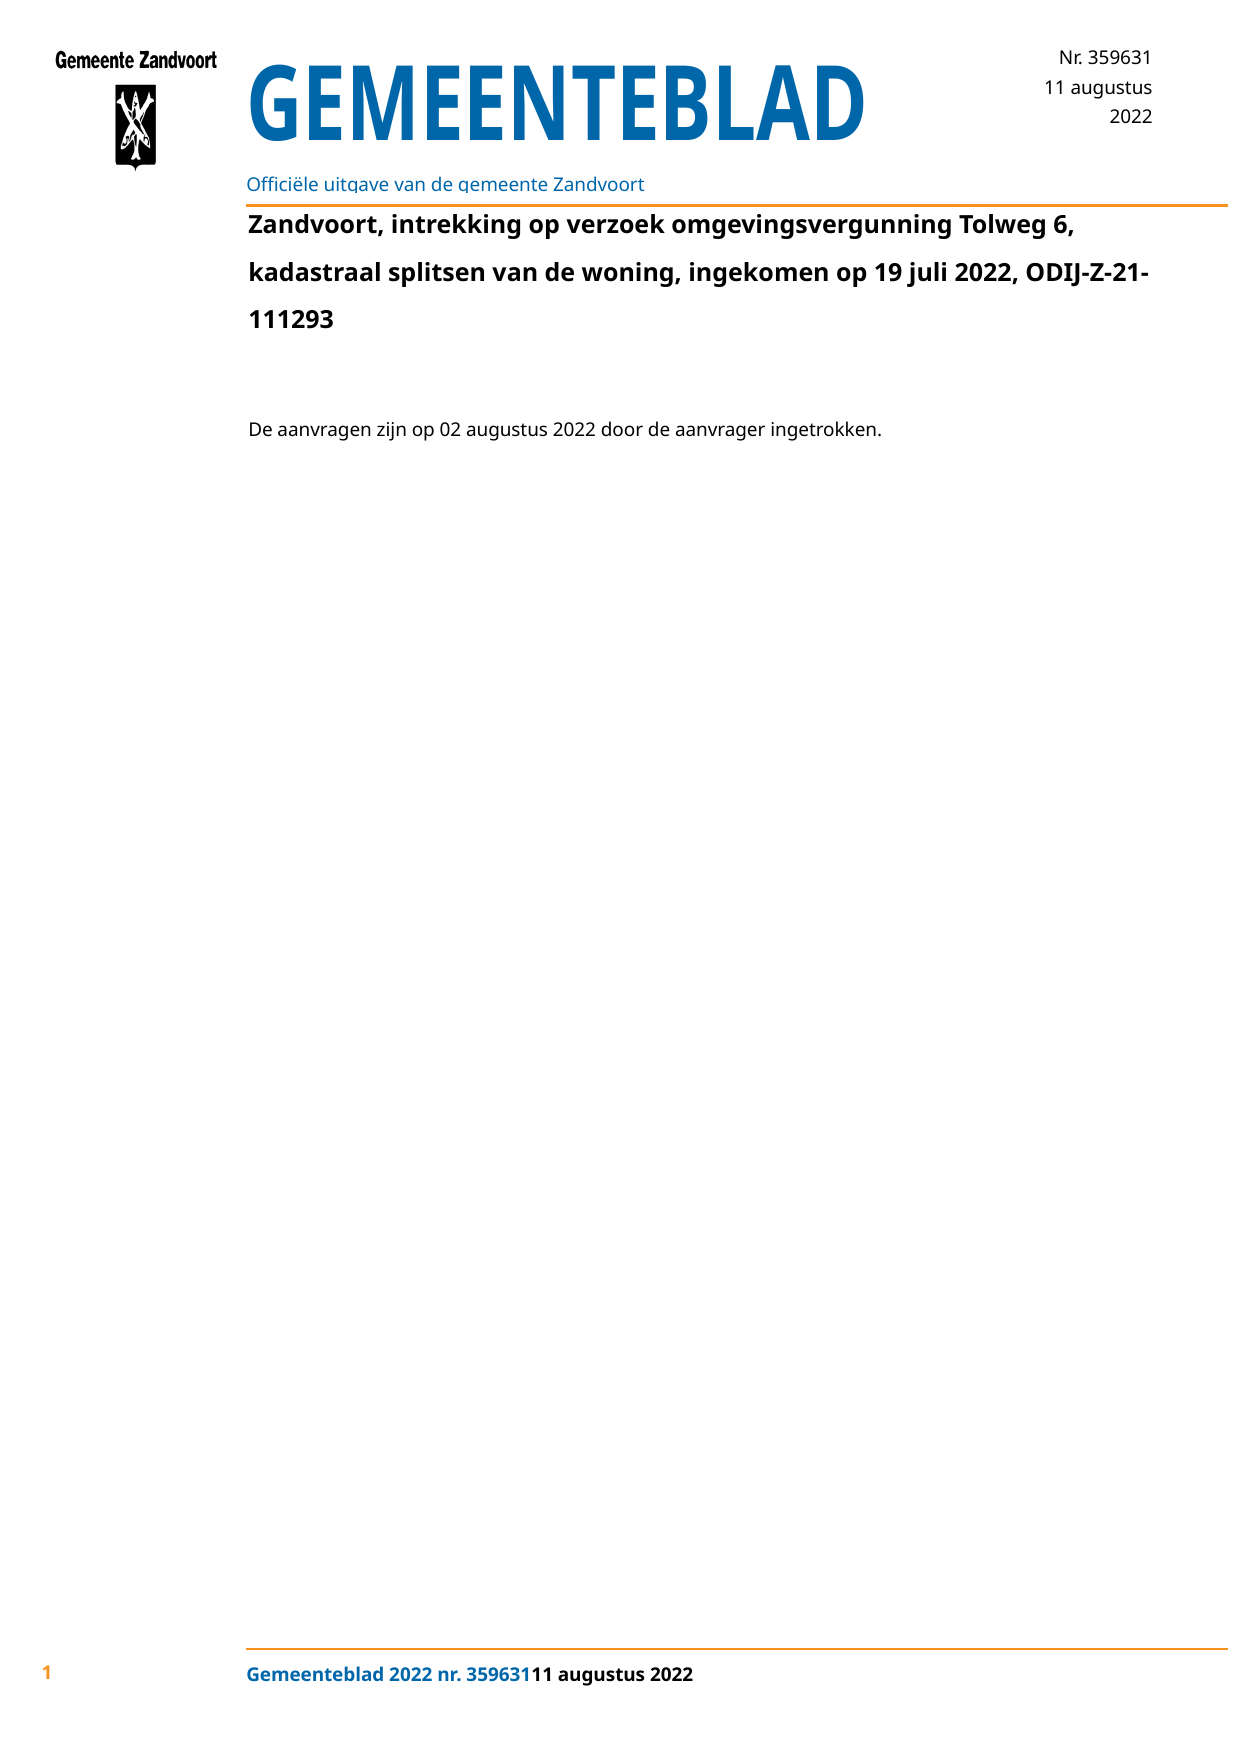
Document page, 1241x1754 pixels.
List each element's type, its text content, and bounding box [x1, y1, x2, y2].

picture [41, 47, 231, 172]
text Zandvoort, intrekking op verzoek omgevingsvergunning Tolweg 6, kadastraal splitsen van de woning, ingekomen op 19 juli 2022, ODIJ-Z-21-111293 [248, 207, 1152, 336]
text De aanvragen zijn op 02 augustus 2022 door de aanvrager ingetrokken. [248, 416, 1152, 442]
